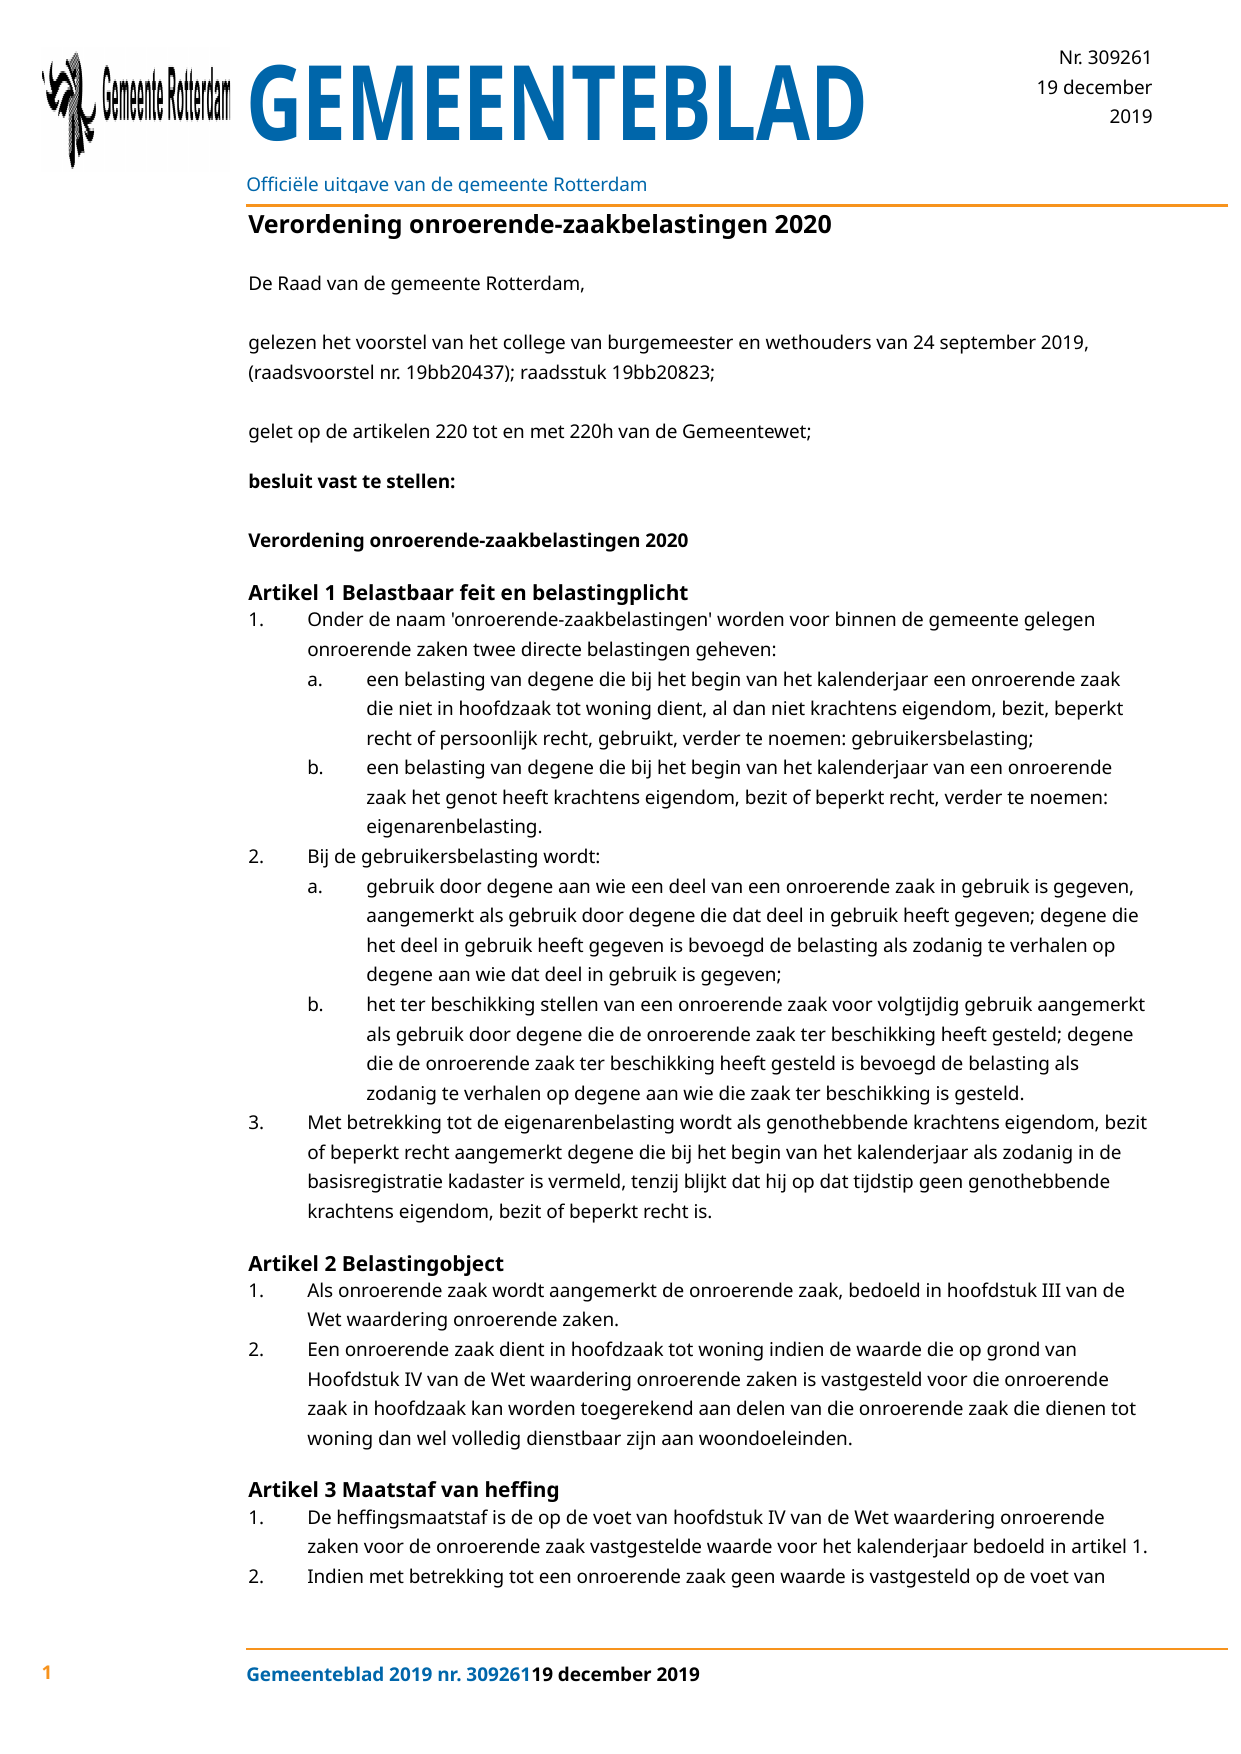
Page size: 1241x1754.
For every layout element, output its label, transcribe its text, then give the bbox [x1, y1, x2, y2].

text Verordening onroerende-zaakbelastingen 2020 [248, 528, 1152, 553]
list Onder de naam 'onroerende-zaakbelastingen' worden voor binnen de gemeente gelegen onroerende zaken twee directe belastingen geheven: [248, 607, 1152, 662]
text Artikel 2 Belastingobject [248, 1249, 1152, 1277]
text besluit vast te stellen: [248, 468, 1152, 494]
list een belasting van degene die bij het begin van het kalenderjaar een onroerende zaak die niet in hoofdzaak tot woning dient, al dan niet krachtens eigendom, bezit, beperkt recht of persoonlijk recht, gebruikt, verder te noemen: gebruikersbelasting; [307, 666, 1152, 751]
picture [41, 47, 231, 172]
list Een onroerende zaak dient in hoofdzaak tot woning indien de waarde die op grond van Hoofdstuk IV van de Wet waardering onroerende zaken is vastgesteld voor die onroerende zaak in hoofdzaak kan worden toegerekend aan delen van die onroerende zaak die dienen tot woning dan wel volledig dienstbaar zijn aan woondoeleinden. [248, 1336, 1152, 1451]
list het ter beschikking stellen van een onroerende zaak voor volgtijdig gebruik aangemerkt als gebruik door degene die de onroerende zaak ter beschikking heeft gesteld; degene die de onroerende zaak ter beschikking heeft gesteld is bevoegd de belasting als zodanig te verhalen op degene aan wie die zaak ter beschikking is gesteld. [307, 991, 1152, 1106]
text Artikel 3 Maatstaf van heffing [248, 1475, 1152, 1504]
text De Raad van de gemeente Rotterdam, [248, 270, 1152, 296]
text Verordening onroerende-zaakbelastingen 2020 [248, 207, 1152, 241]
list Bij de gebruikersbelasting wordt: [248, 843, 1152, 869]
text gelezen het voorstel van het college van burgemeester en wethouders van 24 september 2019, (raadsvoorstel nr. 19bb20437); raadsstuk 19bb20823; [248, 329, 1152, 385]
text gelet op de artikelen 220 tot en met 220h van de Gemeentewet; [248, 418, 1152, 444]
list Met betrekking tot de eigenarenbelasting wordt als genothebbende krachtens eigendom, bezit of beperkt recht aangemerkt degene die bij het begin van het kalenderjaar als zodanig in de basisregistratie kadaster is vermeld, tenzij blijkt dat hij op dat tijdstip geen genothebbende krachtens eigendom, bezit of beperkt recht is. [248, 1109, 1152, 1224]
text Artikel 1 Belastbaar feit en belastingplicht [248, 578, 1152, 607]
list Als onroerende zaak wordt aangemerkt de onroerende zaak, bedoeld in hoofdstuk III van de Wet waardering onroerende zaken. [248, 1277, 1152, 1332]
list een belasting van degene die bij het begin van het kalenderjaar van een onroerende zaak het genot heeft krachtens eigendom, bezit of beperkt recht, verder te noemen: eigenarenbelasting. [307, 754, 1152, 839]
list gebruik door degene aan wie een deel van een onroerende zaak in gebruik is gegeven, aangemerkt als gebruik door degene die dat deel in gebruik heeft gegeven; degene die het deel in gebruik heeft gegeven is bevoegd de belasting als zodanig te verhalen op degene aan wie dat deel in gebruik is gegeven; [307, 873, 1152, 987]
list De heffingsmaatstaf is de op de voet van hoofdstuk IV van de Wet waardering onroerende zaken voor de onroerende zaak vastgestelde waarde voor het kalenderjaar bedoeld in artikel 1. [248, 1504, 1152, 1559]
list Indien met betrekking tot een onroerende zaak geen waarde is vastgesteld op de voet van [248, 1563, 1152, 1589]
